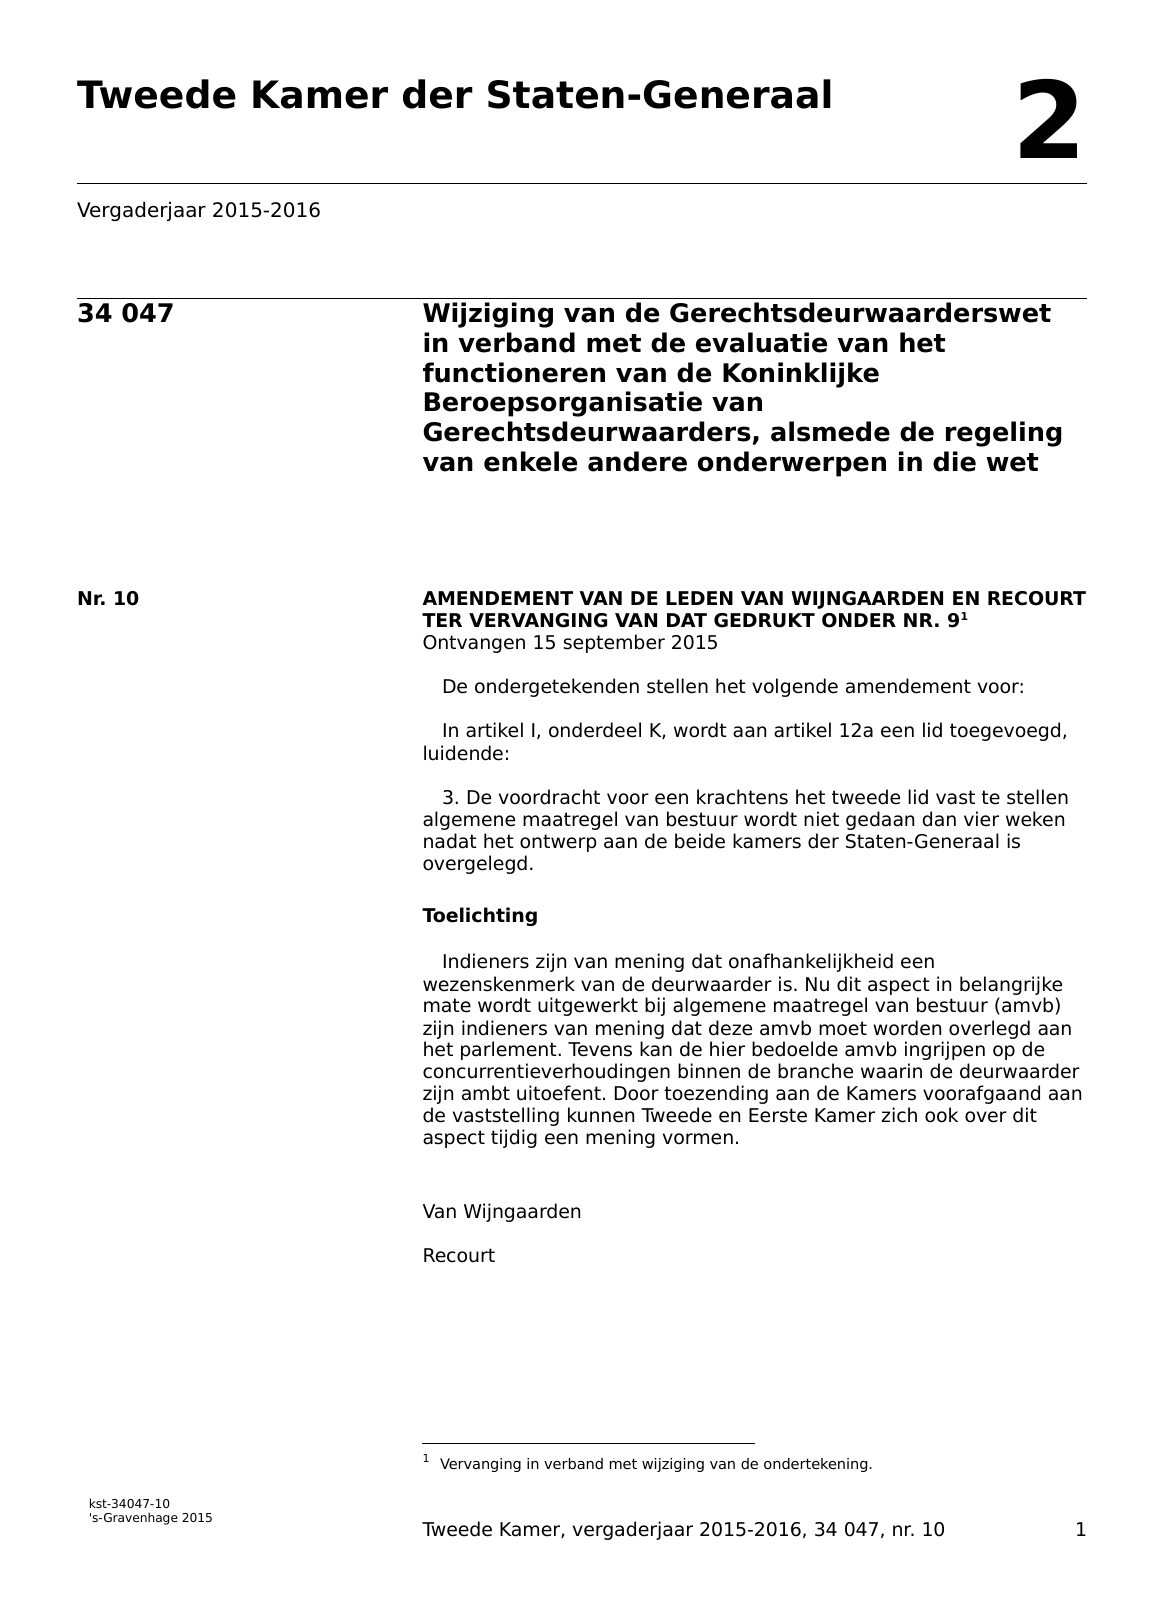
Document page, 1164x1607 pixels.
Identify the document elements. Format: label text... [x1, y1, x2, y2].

text In artikel I, onderdeel K, wordt aan artikel 12a een lid toegevoegd, luidende: [422, 720, 1087, 764]
text Vervanging in verband met wijziging van de ondertekening. [422, 1452, 1087, 1474]
text kst-34047-10 [88, 1497, 323, 1511]
table_cell Vergaderjaar 2015-2016 [77, 184, 1087, 298]
subtitle Toelichting [422, 904, 1087, 926]
subtitle Nr. 10 AMENDEMENT VAN DE LEDEN VAN WIJNGAARDEN EN RECOURT TER VERVANGING VAN DAT GEDRUKT ONDER NR. 9 [77, 588, 1087, 632]
text Van Wijngaarden Recourt [422, 1179, 1087, 1267]
subtitle 34 047 Wijziging van de Gerechtsdeurwaarderswet in verband met de evaluatie van het functioneren van de Koninklijke Beroepsorganisatie van Gerechtsdeurwaarders, alsmede de regeling van enkele andere onderwerpen in die wet [77, 299, 1087, 477]
text Indieners zijn van mening dat onafhankelijkheid een wezenskenmerk van de deurwaarder is. Nu dit aspect in belangrijke mate wordt uitgewerkt bij algemene maatregel van bestuur (amvb) zijn indieners van mening dat deze amvb moet worden overlegd aan het parlement. Tevens kan de hier bedoelde amvb ingrijpen op de concurrentieverhoudingen binnen de branche waarin de deurwaarder zijn ambt uitoefent. Door toezending aan de Kamers voorafgaand aan de vaststelling kunnen Tweede en Eerste Kamer zich ook over dit aspect tijdig een mening vormen. [422, 951, 1087, 1149]
text 3. De voordracht voor een krachtens het tweede lid vast te stellen algemene maatregel van bestuur wordt niet gedaan dan vier weken nadat het ontwerp aan de beide kamers der Staten-Generaal is overgelegd. [422, 787, 1087, 874]
table_header Tweede Kamer der Staten-Generaal [77, 59, 886, 183]
table_header 2 [886, 59, 1087, 183]
text De ondergetekenden stellen het volgende amendement voor: [422, 676, 1087, 698]
text Ontvangen 15 september 2015 [422, 632, 1087, 654]
text 's-Gravenhage 2015 [88, 1511, 323, 1525]
